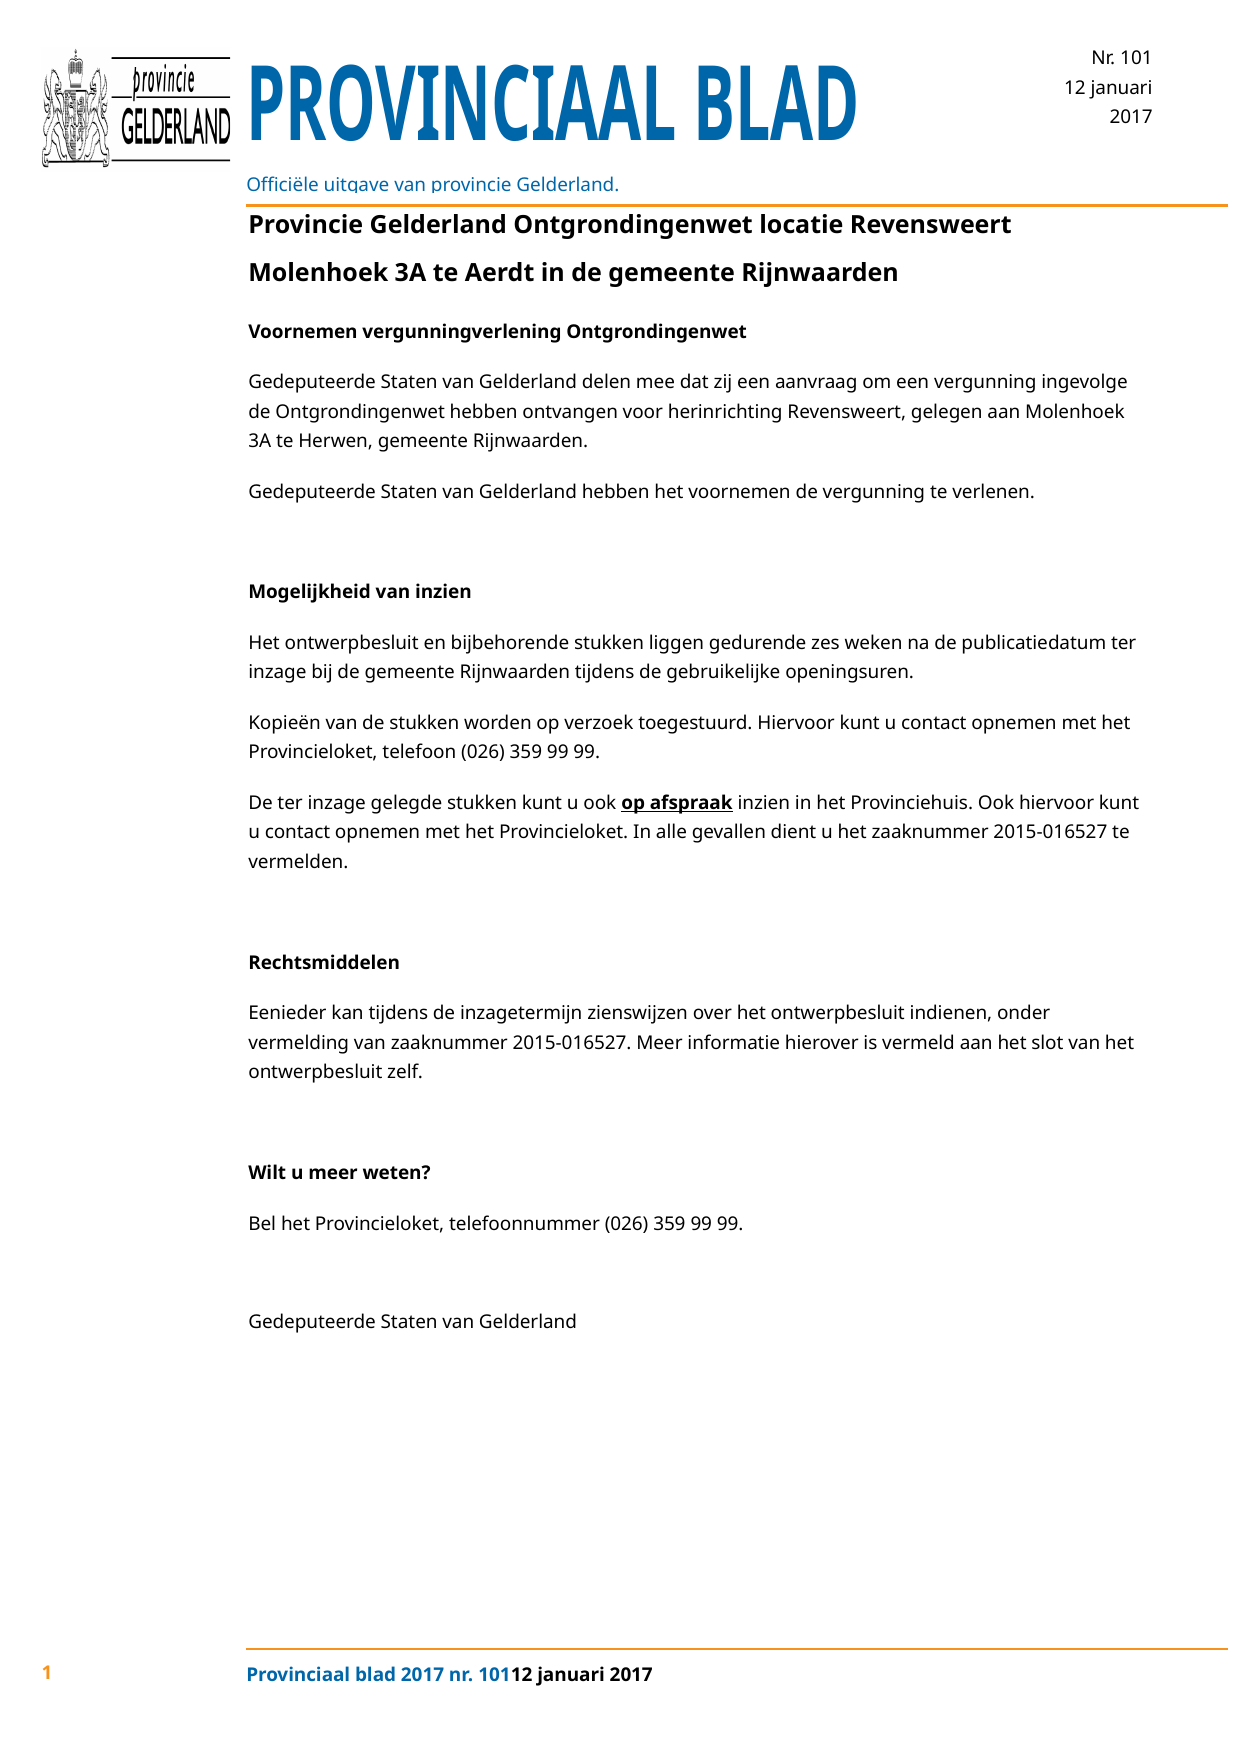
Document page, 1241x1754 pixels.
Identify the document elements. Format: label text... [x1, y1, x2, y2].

text Het ontwerpbesluit en bijbehorende stukken liggen gedurende zes weken na de publicatiedatum ter inzage bij de gemeente Rijnwaarden tijdens de gebruikelijke openingsuren. [248, 629, 1152, 684]
text Bel het Provincieloket, telefoonnummer (026) 359 99 99. [248, 1210, 1152, 1236]
text Voornemen vergunningverlening Ontgrondingenwet [248, 318, 1152, 344]
text Mogelijkheid van inzien [248, 579, 1152, 604]
text Eenieder kan tijdens de inzagetermijn zienswijzen over het ontwerpbesluit indienen, onder vermelding van zaaknummer 2015-016527. Meer informatie hierover is vermeld aan het slot van het ontwerpbesluit zelf. [248, 999, 1152, 1084]
text Gedeputeerde Staten van Gelderland hebben het voornemen de vergunning te verlenen. [248, 478, 1152, 504]
picture [41, 47, 231, 172]
text Rechtsmiddelen [248, 949, 1152, 975]
text De ter inzage gelegde stukken kunt u ook op afspraak inzien in het Provinciehuis. Ook hiervoor kunt u contact opnemen met het Provincieloket. In alle gevallen dient u het zaaknummer 2015-016527 te vermelden. [248, 789, 1152, 874]
text Gedeputeerde Staten van Gelderland delen mee dat zij een aanvraag om een vergunning ingevolge de Ontgrondingenwet hebben ontvangen voor herinrichting Revensweert, gelegen aan Molenhoek 3A te Herwen, gemeente Rijnwaarden. [248, 368, 1152, 453]
text Wilt u meer weten? [248, 1159, 1152, 1185]
text Provincie Gelderland Ontgrondingenwet locatie Revensweert Molenhoek 3A te Aerdt in de gemeente Rijnwaarden [248, 207, 1152, 288]
text Gedeputeerde Staten van Gelderland [248, 1308, 1152, 1334]
text Kopieën van de stukken worden op verzoek toegestuurd. Hiervoor kunt u contact opnemen met het Provincieloket, telefoon (026) 359 99 99. [248, 709, 1152, 764]
